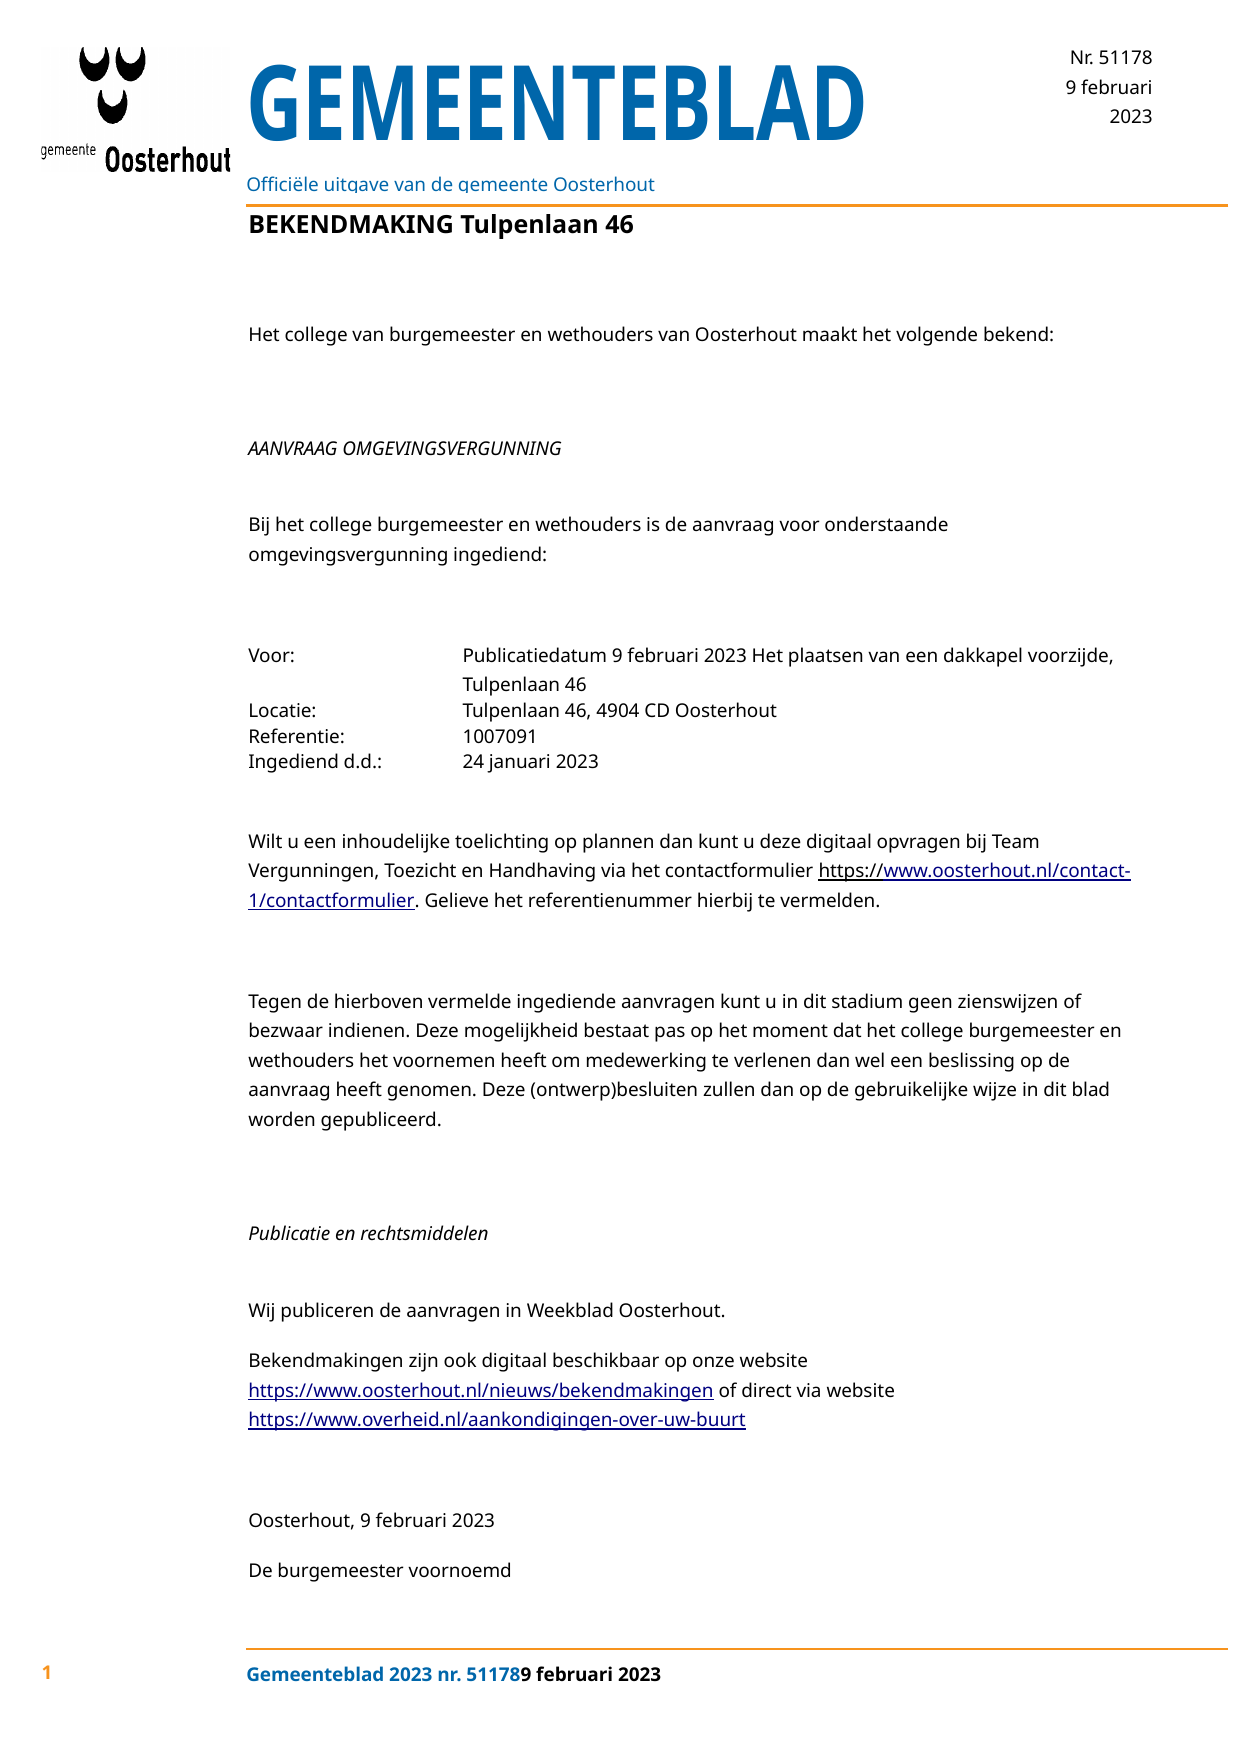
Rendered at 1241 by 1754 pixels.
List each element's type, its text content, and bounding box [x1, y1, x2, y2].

picture [41, 47, 231, 172]
text Bij het college burgemeester en wethouders is de aanvraag voor onderstaande omgevingsvergunning ingediend: [248, 511, 1152, 567]
text Oosterhout, 9 februari 2023 [248, 1507, 1152, 1533]
text Publicatie en rechtsmiddelen [248, 1221, 1152, 1246]
table_header Voor: [248, 642, 462, 697]
table_cell Tulpenlaan 46, 4904 CD Oosterhout [462, 697, 1152, 723]
table_cell Referentie: [248, 723, 462, 748]
text Het college van burgemeester en wethouders van Oosterhout maakt het volgende bekend: [248, 321, 1152, 346]
text De burgemeester voornoemd [248, 1558, 1152, 1583]
table_cell 24 januari 2023 [462, 749, 1152, 774]
text BEKENDMAKING Tulpenlaan 46 [248, 207, 1152, 241]
text Wilt u een inhoudelijke toelichting op plannen dan kunt u deze digitaal opvragen bij Team Vergunningen, Toezicht en Handhaving via het contactformulier https://www.oosterhout.nl/contact-1/contactformulier. Gelieve het referentienummer hierbij te vermelden. [248, 828, 1152, 913]
table_cell 1007091 [462, 723, 1152, 748]
text Tegen de hierboven vermelde ingediende aanvragen kunt u in dit stadium geen zienswijzen of bezwaar indienen. Deze mogelijkheid bestaat pas op het moment dat het college burgemeester en wethouders het voornemen heeft om medewerking te verlenen dan wel een beslissing op de aanvraag heeft genomen. Deze (ontwerp)besluiten zullen dan op de gebruikelijke wijze in dit blad worden gepubliceerd. [248, 988, 1152, 1132]
table_cell Locatie: [248, 697, 462, 723]
text Bekendmakingen zijn ook digitaal beschikbaar op onze website https://www.oosterhout.nl/nieuws/bekendmakingen of direct via website https://www.overheid.nl/aankondigingen-over-uw-buurt [248, 1347, 1152, 1432]
table_header Publicatiedatum 9 februari 2023 Het plaatsen van een dakkapel voorzijde, Tulpenlaan 46 [462, 642, 1152, 697]
table_cell Ingediend d.d.: [248, 749, 462, 774]
text Wij publiceren de aanvragen in Weekblad Oosterhout. [248, 1297, 1152, 1322]
text AANVRAAG OMGEVINGSVERGUNNING [248, 435, 1152, 461]
